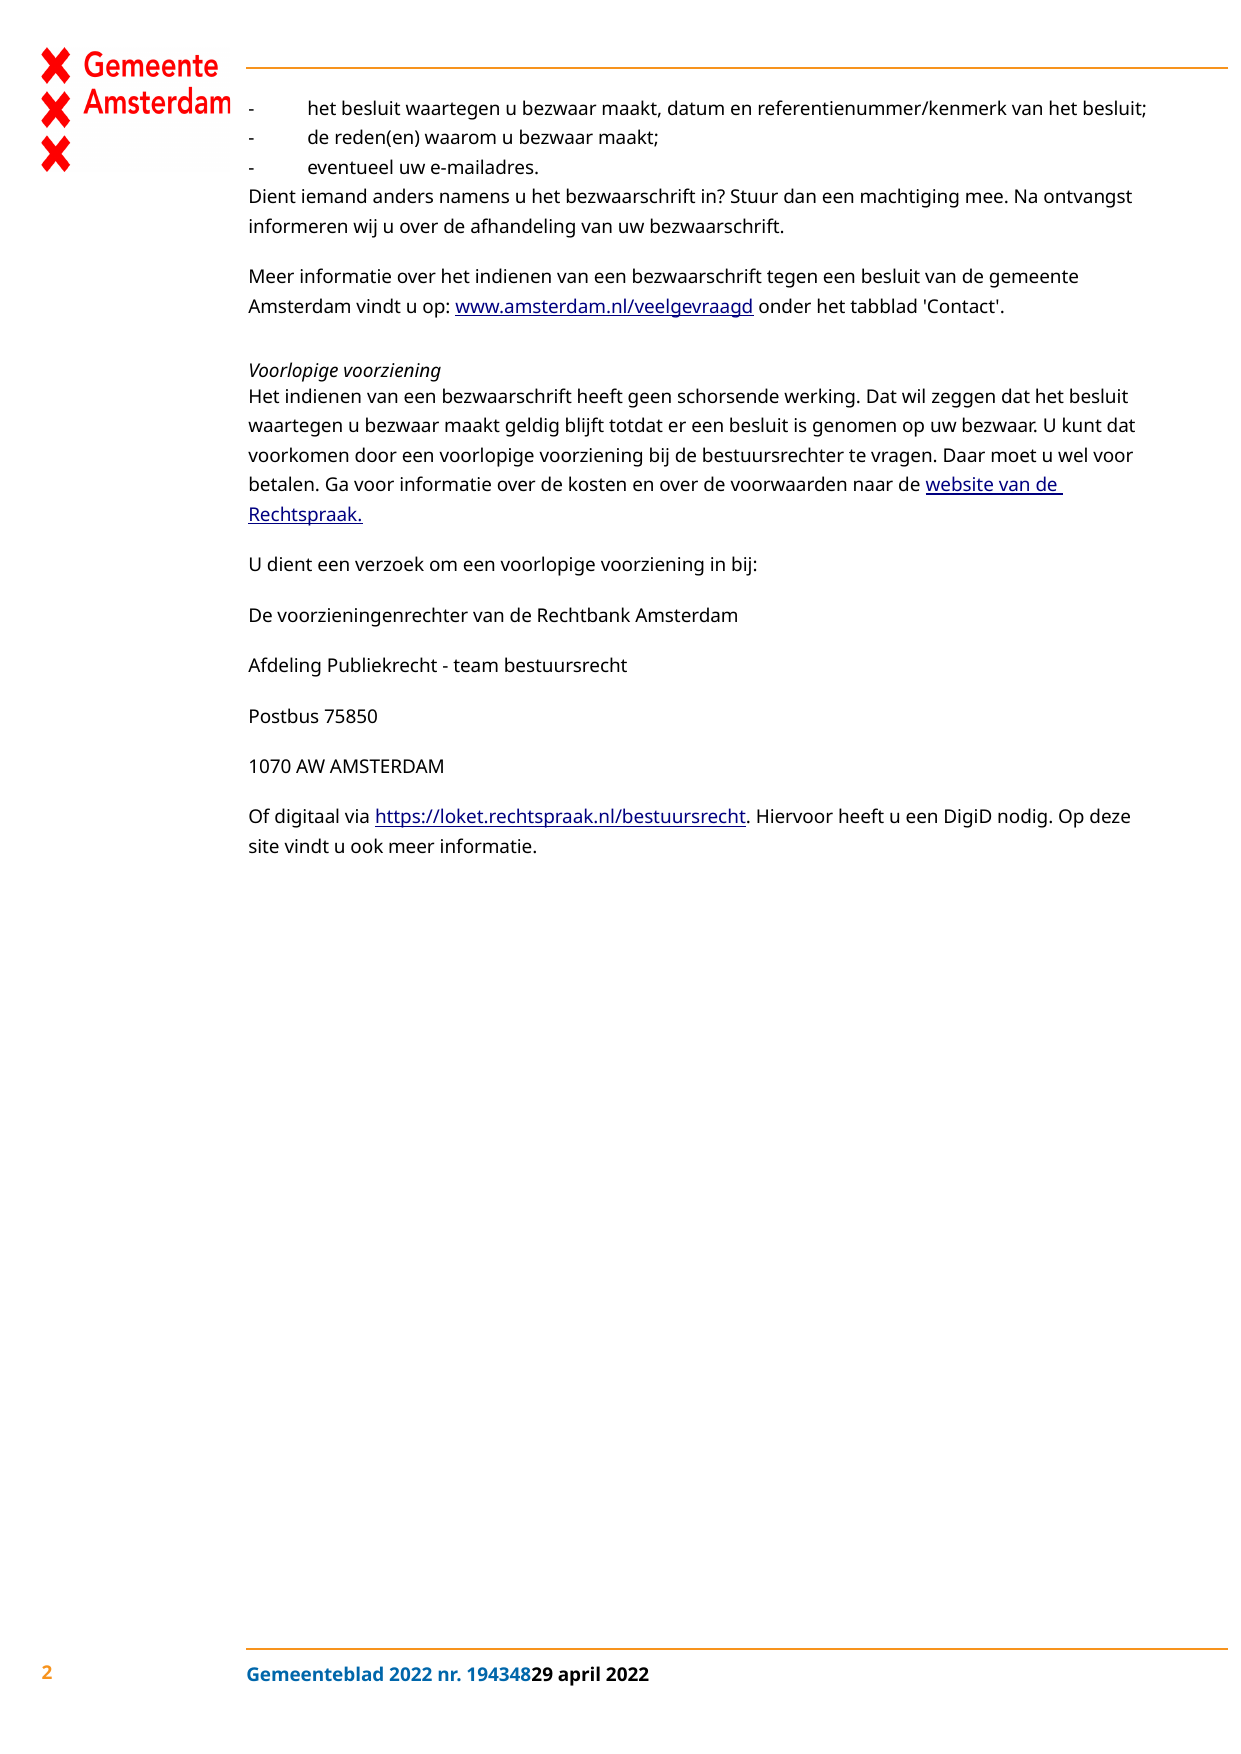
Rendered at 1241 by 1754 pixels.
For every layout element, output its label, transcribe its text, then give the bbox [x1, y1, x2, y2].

text Postbus 75850 [248, 703, 1152, 728]
text Voorlopige voorziening [248, 357, 1152, 383]
text Of digitaal via https://loket.rechtspraak.nl/bestuursrecht. Hiervoor heeft u een DigiD nodig. Op deze site vindt u ook meer informatie. [248, 804, 1152, 859]
list het besluit waartegen u bezwaar maakt, datum en referentienummer/kenmerk van het besluit; [248, 95, 1152, 121]
picture [41, 47, 231, 172]
text Afdeling Publiekrecht - team bestuursrecht [248, 652, 1152, 678]
text Meer informatie over het indienen van een bezwaarschrift tegen een besluit van de gemeente Amsterdam vindt u op: www.amsterdam.nl/veelgevraagd onder het tabblad 'Contact'. [248, 263, 1152, 319]
text U dient een verzoek om een voorlopige voorziening in bij: [248, 552, 1152, 577]
text 1070 AW AMSTERDAM [248, 753, 1152, 779]
list eventueel uw e-mailadres. [248, 154, 1152, 180]
text De voorzieningenrechter van de Rechtbank Amsterdam [248, 602, 1152, 628]
text Het indienen van een bezwaarschrift heeft geen schorsende werking. Dat wil zeggen dat het besluit waartegen u bezwaar maakt geldig blijft totdat er een besluit is genomen op uw bezwaar. U kunt dat voorkomen door een voorlopige voorziening bij de bestuursrechter te vragen. Daar moet u wel voor betalen. Ga voor informatie over de kosten en over de voorwaarden naar de website van de Rechtspraak. [248, 383, 1152, 527]
list de reden(en) waarom u bezwaar maakt; [248, 124, 1152, 150]
text Dient iemand anders namens u het bezwaarschrift in? Stuur dan een machtiging mee. Na ontvangst informeren wij u over de afhandeling van uw bezwaarschrift. [248, 183, 1152, 239]
